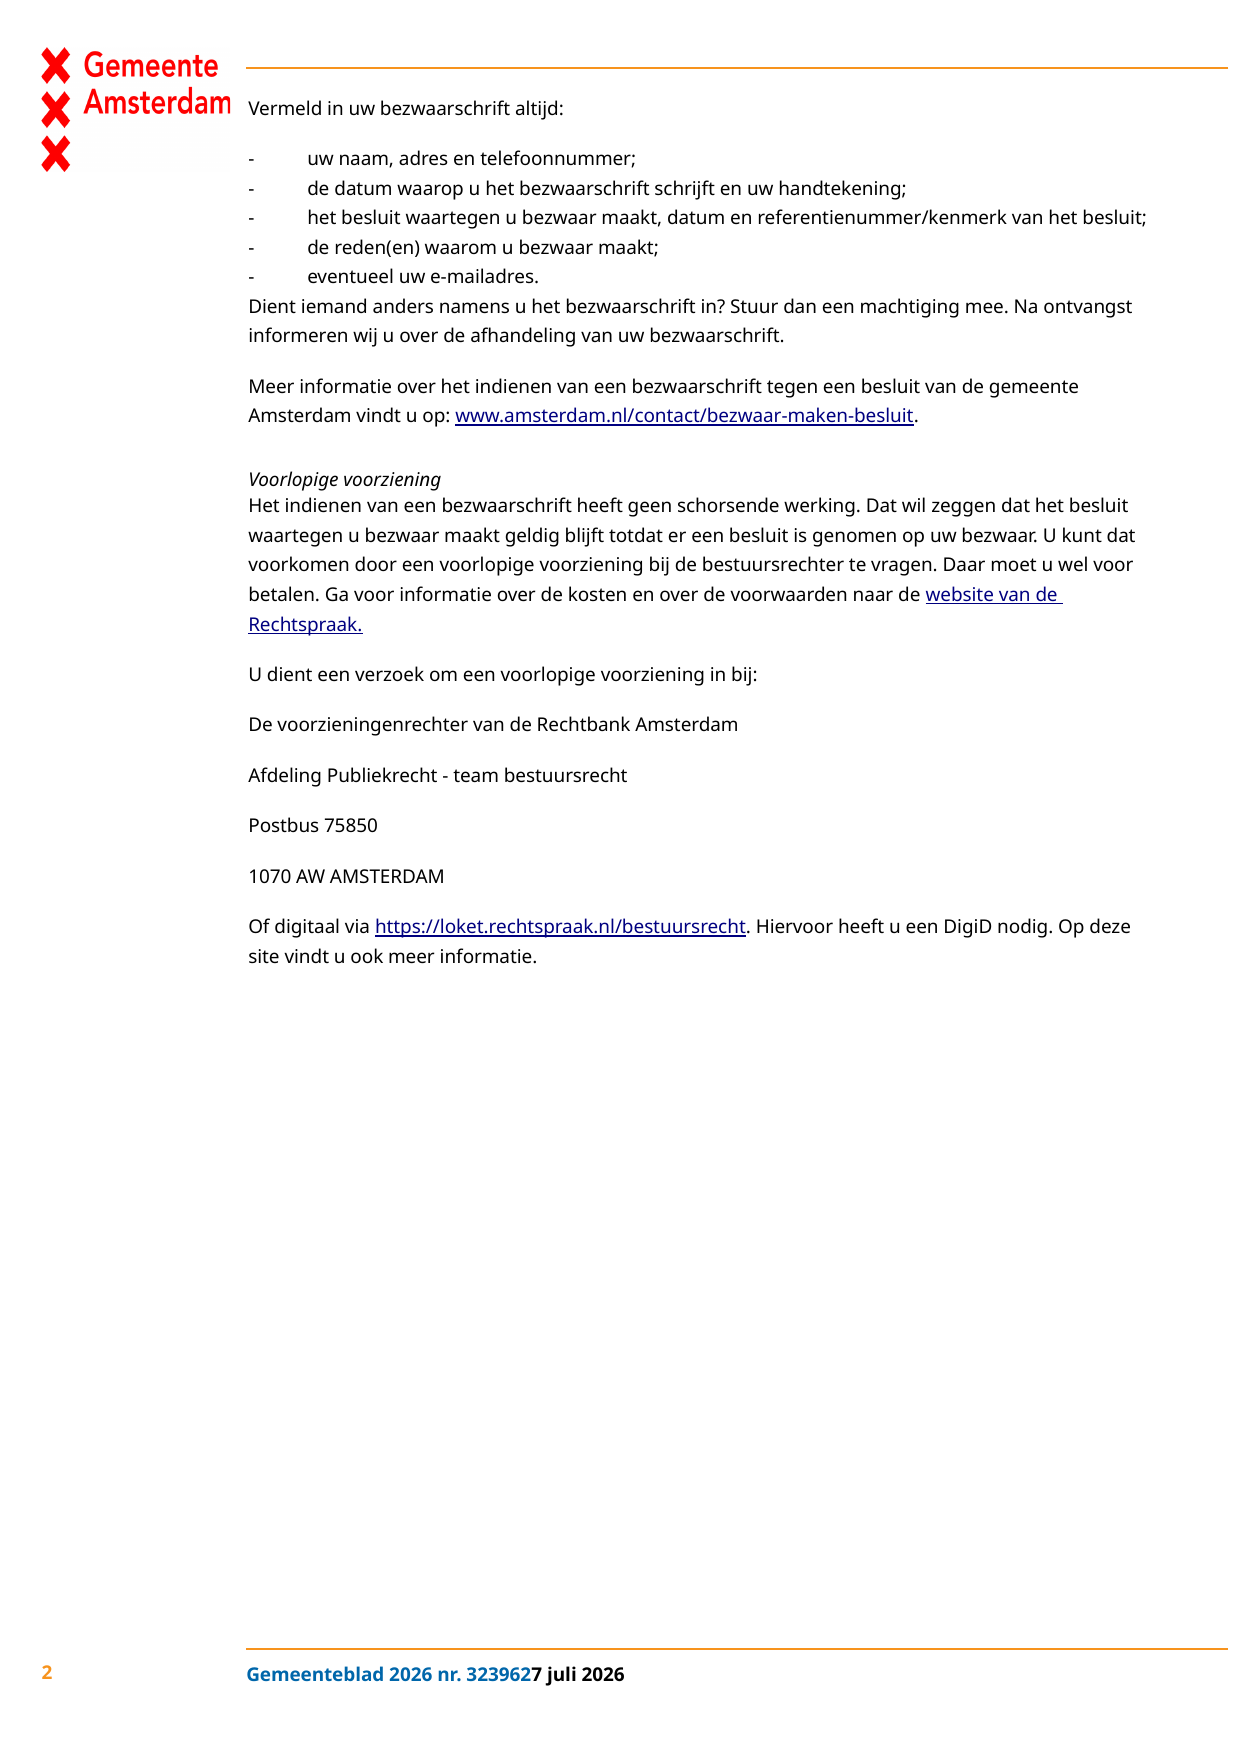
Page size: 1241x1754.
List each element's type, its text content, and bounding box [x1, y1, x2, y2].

text 1070 AW AMSTERDAM [248, 863, 1152, 888]
text Of digitaal via https://loket.rechtspraak.nl/bestuursrecht. Hiervoor heeft u een DigiD nodig. Op deze site vindt u ook meer informatie. [248, 913, 1152, 968]
text Meer informatie over het indienen van een bezwaarschrift tegen een besluit van de gemeente Amsterdam vindt u op: www.amsterdam.nl/contact/bezwaar-maken-besluit. [248, 373, 1152, 428]
text Dient iemand anders namens u het bezwaarschrift in? Stuur dan een machtiging mee. Na ontvangst informeren wij u over de afhandeling van uw bezwaarschrift. [248, 293, 1152, 348]
list uw naam, adres en telefoonnummer; [248, 145, 1152, 171]
list eventueel uw e-mailadres. [248, 263, 1152, 289]
text U dient een verzoek om een voorlopige voorziening in bij: [248, 661, 1152, 687]
list de reden(en) waarom u bezwaar maakt; [248, 234, 1152, 260]
picture [41, 47, 231, 172]
text Vermeld in uw bezwaarschrift altijd: [248, 95, 1152, 121]
text Afdeling Publiekrecht - team bestuursrecht [248, 762, 1152, 788]
text De voorzieningenrechter van de Rechtbank Amsterdam [248, 712, 1152, 737]
text Het indienen van een bezwaarschrift heeft geen schorsende werking. Dat wil zeggen dat het besluit waartegen u bezwaar maakt geldig blijft totdat er een besluit is genomen op uw bezwaar. U kunt dat voorkomen door een voorlopige voorziening bij de bestuursrechter te vragen. Daar moet u wel voor betalen. Ga voor informatie over de kosten en over de voorwaarden naar de website van de Rechtspraak. [248, 492, 1152, 636]
list de datum waarop u het bezwaarschrift schrijft en uw handtekening; [248, 175, 1152, 201]
text Voorlopige voorziening [248, 467, 1152, 492]
list het besluit waartegen u bezwaar maakt, datum en referentienummer/kenmerk van het besluit; [248, 204, 1152, 230]
text Postbus 75850 [248, 812, 1152, 838]
